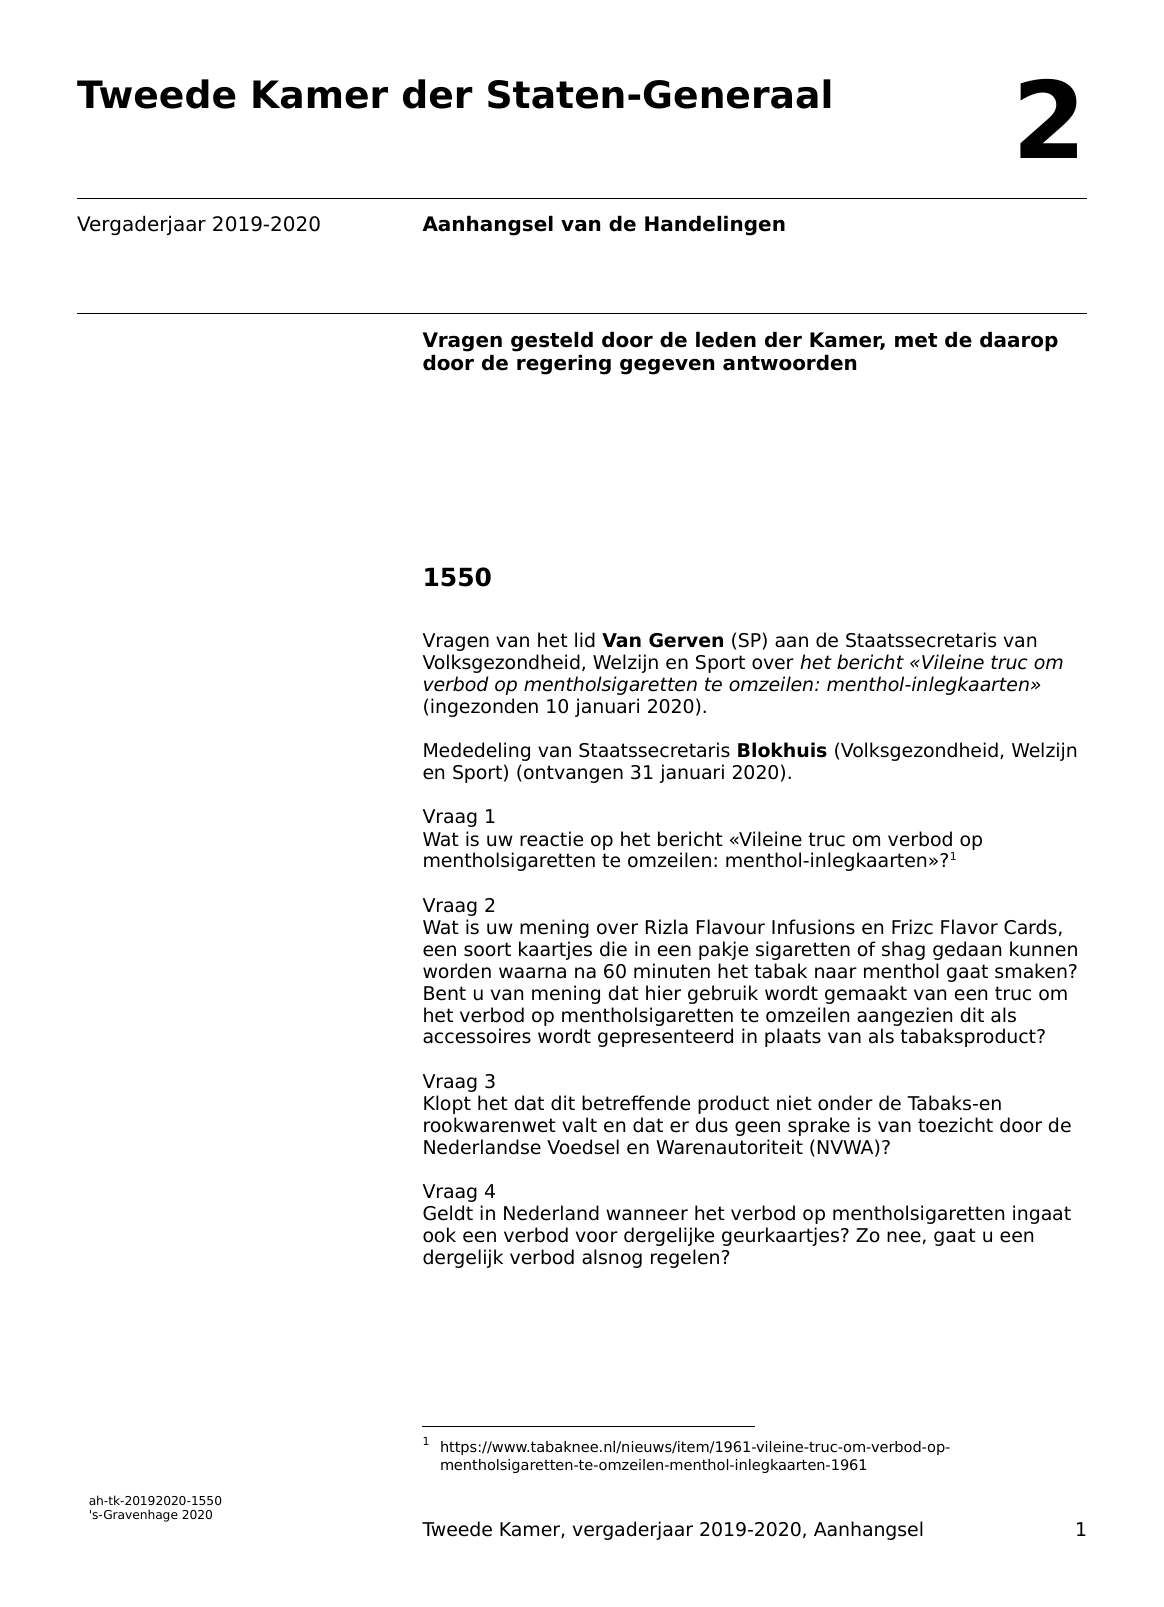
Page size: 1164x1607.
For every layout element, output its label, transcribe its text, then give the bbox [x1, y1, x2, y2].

text Vraag 3 [422, 1071, 1087, 1093]
text Vraag 2 [422, 894, 1087, 917]
text Klopt het dat dit betreffende product niet onder de Tabaks-en rookwarenwet valt en dat er dus geen sprake is van toezicht door de Nederlandse Voedsel en Warenautoriteit (NVWA)? [422, 1093, 1087, 1158]
table_cell [77, 314, 422, 375]
text https://www.tabaknee.nl/nieuws/item/1961-vileine-truc-om-verbod-op-mentholsigaretten-te-omzeilen-menthol-inlegkaarten-1961 [422, 1435, 1087, 1474]
text 1550 [422, 563, 1087, 592]
text Geldt in Nederland wanneer het verbod op mentholsigaretten ingaat ook een verbod voor dergelijke geurkaartjes? Zo nee, gaat u een dergelijk verbod alsnog regelen? [422, 1203, 1087, 1269]
text Vraag 4 [422, 1181, 1087, 1203]
table_cell Aanhangsel van de Handelingen [422, 199, 1087, 313]
text Vragen van het lid Van Gerven (SP) aan de Staatssecretaris van Volksgezondheid, Welzijn en Sport over het bericht «Vileine truc om verbod op mentholsigaretten te omzeilen: menthol-inlegkaarten» (ingezonden 10 januari 2020). [422, 630, 1087, 718]
text 's-Gravenhage 2020 [88, 1508, 323, 1522]
table_cell Vergaderjaar 2019-2020 [77, 199, 422, 313]
text Vraag 1 [422, 806, 1087, 828]
table_cell Vragen gesteld door de leden der Kamer, met de daarop door de regering gegeven antwoorden [422, 314, 1087, 375]
text Wat is uw reactie op het bericht «Vileine truc om verbod op mentholsigaretten te omzeilen: menthol-inlegkaarten»? [422, 828, 1087, 872]
text ah-tk-20192020-1550 [88, 1494, 323, 1508]
table_header Tweede Kamer der Staten-Generaal [77, 59, 886, 198]
text Wat is uw mening over Rizla Flavour Infusions en Frizc Flavor Cards, een soort kaartjes die in een pakje sigaretten of shag gedaan kunnen worden waarna na 60 minuten het tabak naar menthol gaat smaken? Bent u van mening dat hier gebruik wordt gemaakt van een truc om het verbod op mentholsigaretten te omzeilen aangezien dit als accessoires wordt gepresenteerd in plaats van als tabaksproduct? [422, 917, 1087, 1048]
text Mededeling van Staatssecretaris Blokhuis (Volksgezondheid, Welzijn en Sport) (ontvangen 31 januari 2020). [422, 740, 1087, 784]
table_header 2 [886, 59, 1087, 198]
